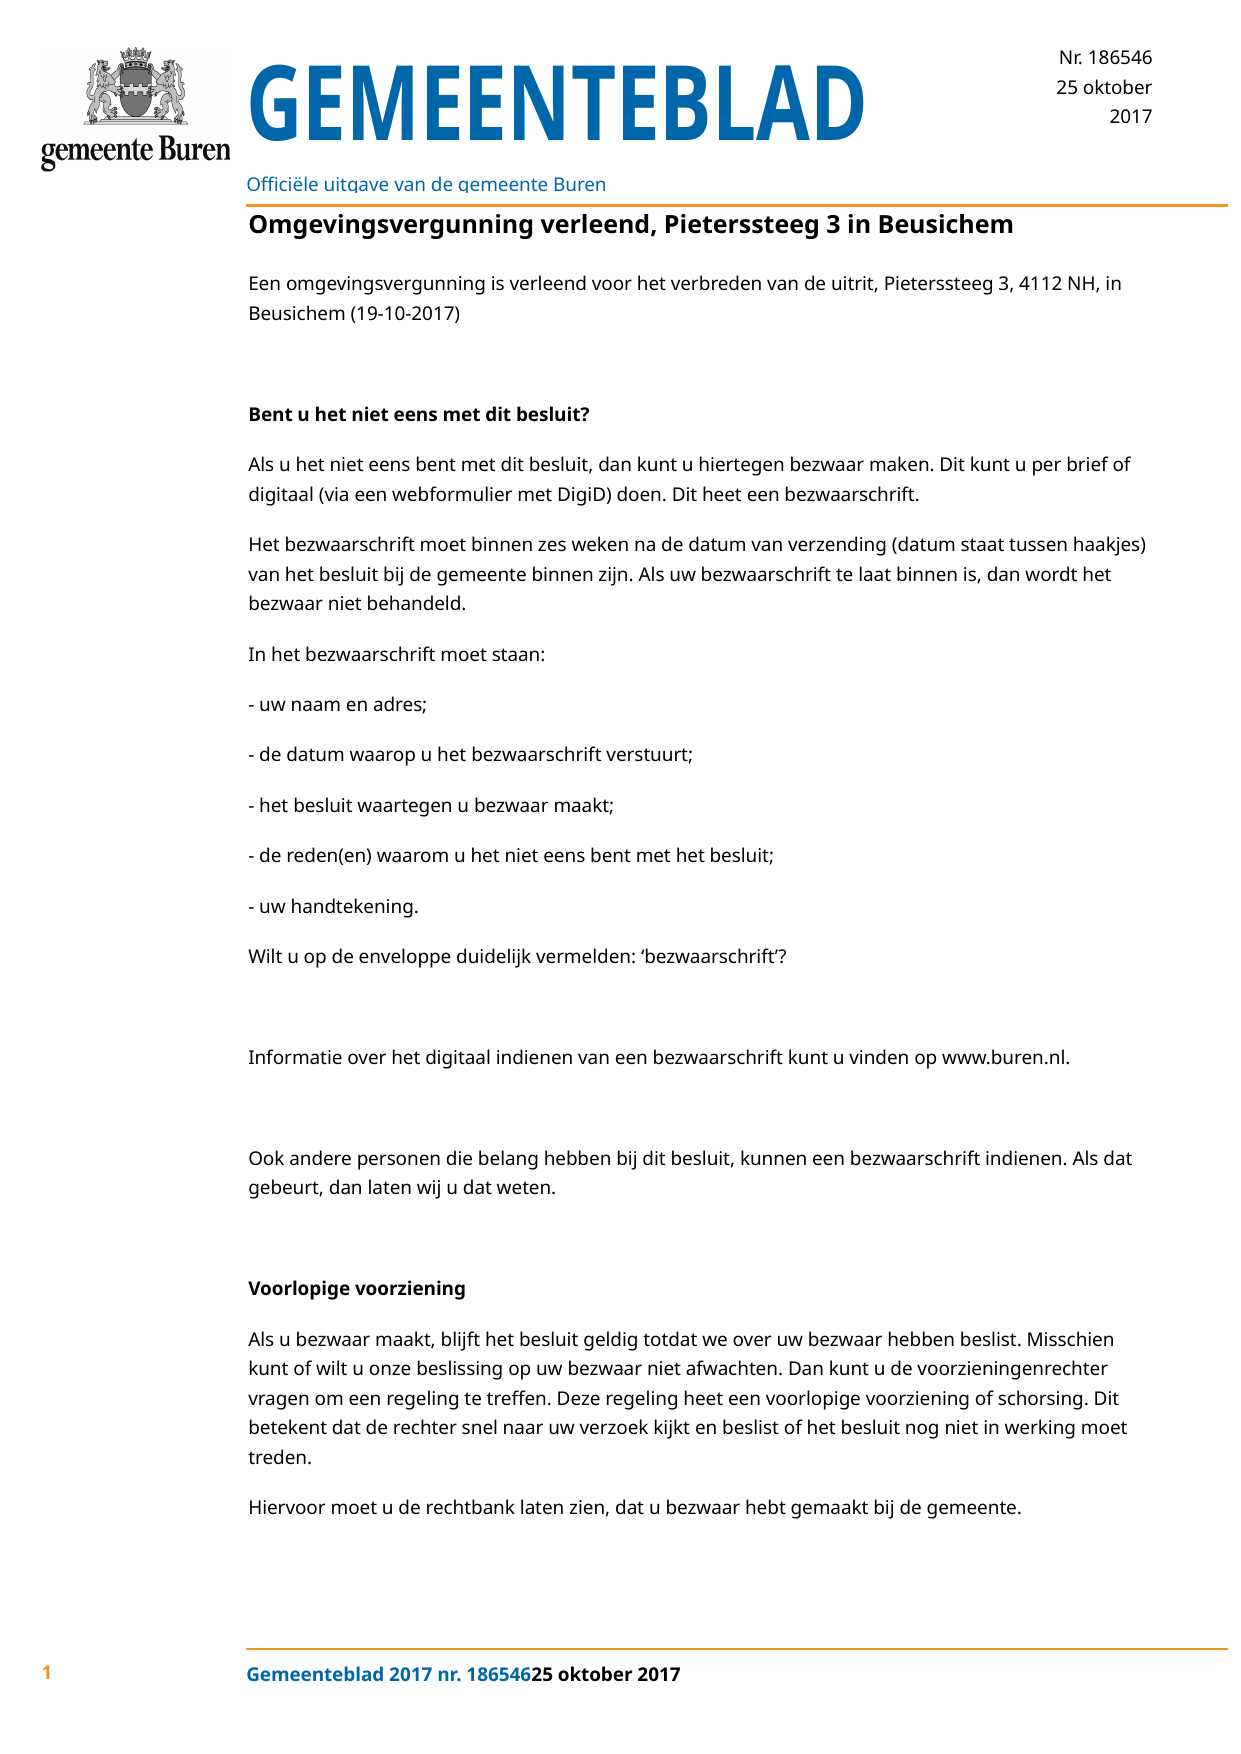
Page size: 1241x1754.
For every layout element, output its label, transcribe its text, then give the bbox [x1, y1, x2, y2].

text - uw naam en adres; [248, 691, 1152, 717]
picture [41, 47, 231, 172]
text Het bezwaarschrift moet binnen zes weken na de datum van verzending (datum staat tussen haakjes) van het besluit bij de gemeente binnen zijn. Als uw bezwaarschrift te laat binnen is, dan wordt het bezwaar niet behandeld. [248, 531, 1152, 616]
text Hiervoor moet u de rechtbank laten zien, dat u bezwaar hebt gemaakt bij de gemeente. [248, 1494, 1152, 1520]
text Een omgevingsvergunning is verleend voor het verbreden van de uitrit, Pieterssteeg 3, 4112 NH, in Beusichem (19-10-2017) [248, 270, 1152, 326]
text - het besluit waartegen u bezwaar maakt; [248, 792, 1152, 818]
text Omgevingsvergunning verleend, Pieterssteeg 3 in Beusichem [248, 207, 1152, 241]
text Informatie over het digitaal indienen van een bezwaarschrift kunt u vinden op www.buren.nl. [248, 1044, 1152, 1070]
text - de reden(en) waarom u het niet eens bent met het besluit; [248, 842, 1152, 868]
text Voorlopige voorziening [248, 1275, 1152, 1301]
text Bent u het niet eens met dit besluit? [248, 401, 1152, 426]
text Wilt u op de enveloppe duidelijk vermelden: ‘bezwaarschrift’? [248, 943, 1152, 969]
text Als u bezwaar maakt, blijft het besluit geldig totdat we over uw bezwaar hebben beslist. Misschien kunt of wilt u onze beslissing op uw bezwaar niet afwachten. Dan kunt u de voorzieningenrechter vragen om een regeling te treffen. Deze regeling heet een voorlopige voorziening of schorsing. Dit betekent dat de rechter snel naar uw verzoek kijkt en beslist of het besluit nog niet in werking moet treden. [248, 1326, 1152, 1470]
text - de datum waarop u het bezwaarschrift verstuurt; [248, 742, 1152, 767]
text In het bezwaarschrift moet staan: [248, 641, 1152, 666]
text Als u het niet eens bent met dit besluit, dan kunt u hiertegen bezwaar maken. Dit kunt u per brief of digitaal (via een webformulier met DigiD) doen. Dit heet een bezwaarschrift. [248, 451, 1152, 506]
text Ook andere personen die belang hebben bij dit besluit, kunnen een bezwaarschrift indienen. Als dat gebeurt, dan laten wij u dat weten. [248, 1145, 1152, 1200]
text - uw handtekening. [248, 893, 1152, 918]
